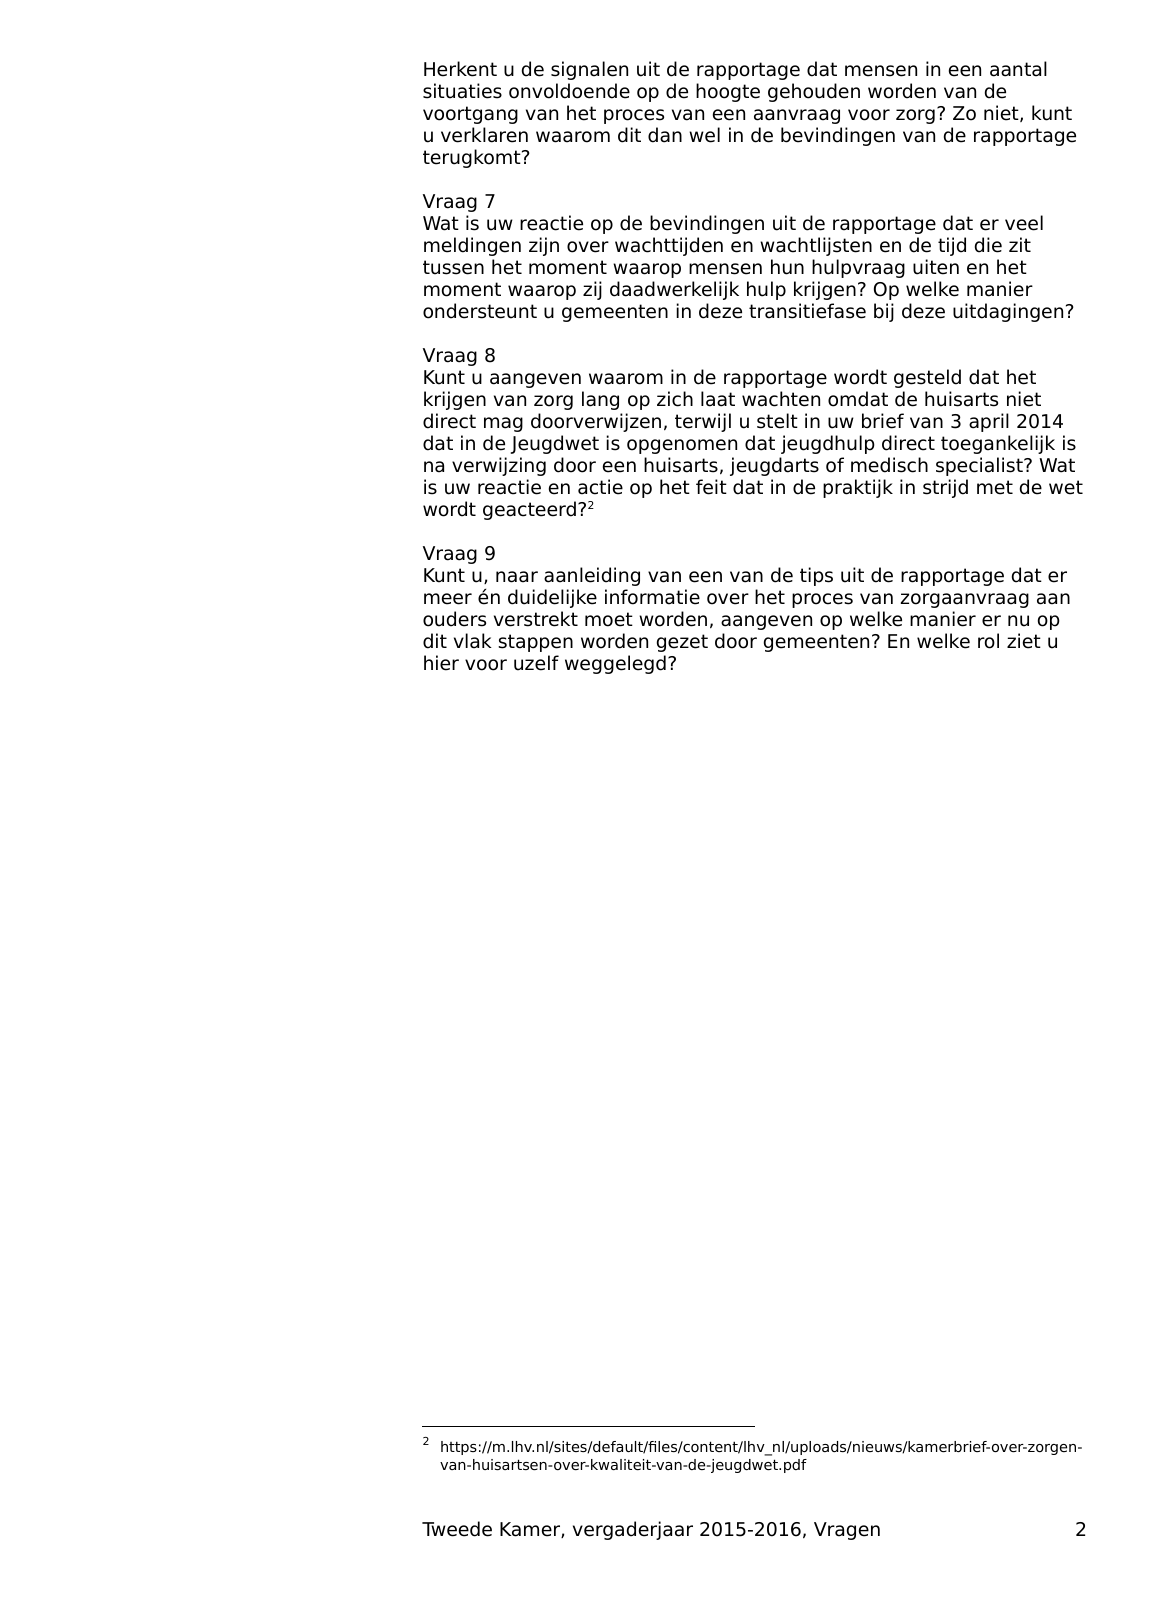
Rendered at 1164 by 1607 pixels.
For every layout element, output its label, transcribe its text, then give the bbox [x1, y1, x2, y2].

text Kunt u, naar aanleiding van een van de tips uit de rapportage dat er meer én duidelijke informatie over het proces van zorgaanvraag aan ouders verstrekt moet worden, aangeven op welke manier er nu op dit vlak stappen worden gezet door gemeenten? En welke rol ziet u hier voor uzelf weggelegd? [422, 565, 1087, 675]
text Wat is uw reactie op de bevindingen uit de rapportage dat er veel meldingen zijn over wachttijden en wachtlijsten en de tijd die zit tussen het moment waarop mensen hun hulpvraag uiten en het moment waarop zij daadwerkelijk hulp krijgen? Op welke manier ondersteunt u gemeenten in deze transitiefase bij deze uitdagingen? [422, 213, 1087, 323]
text Vraag 7 [422, 191, 1087, 213]
text Kunt u aangeven waarom in de rapportage wordt gesteld dat het krijgen van zorg lang op zich laat wachten omdat de huisarts niet direct mag doorverwijzen, terwijl u stelt in uw brief van 3 april 2014 dat in de Jeugdwet is opgenomen dat jeugdhulp direct toegankelijk is na verwijzing door een huisarts, jeugdarts of medisch specialist? Wat is uw reactie en actie op het feit dat in de praktijk in strijd met de wet wordt geacteerd? [422, 367, 1087, 521]
text Vraag 8 [422, 345, 1087, 367]
text Vraag 9 [422, 543, 1087, 565]
text https://m.lhv.nl/sites/default/files/content/lhv_nl/uploads/nieuws/kamerbrief-over-zorgen-van-huisartsen-over-kwaliteit-van-de-jeugdwet.pdf [422, 1435, 1087, 1474]
text Herkent u de signalen uit de rapportage dat mensen in een aantal situaties onvoldoende op de hoogte gehouden worden van de voortgang van het proces van een aanvraag voor zorg? Zo niet, kunt u verklaren waarom dit dan wel in de bevindingen van de rapportage terugkomt? [422, 59, 1087, 169]
